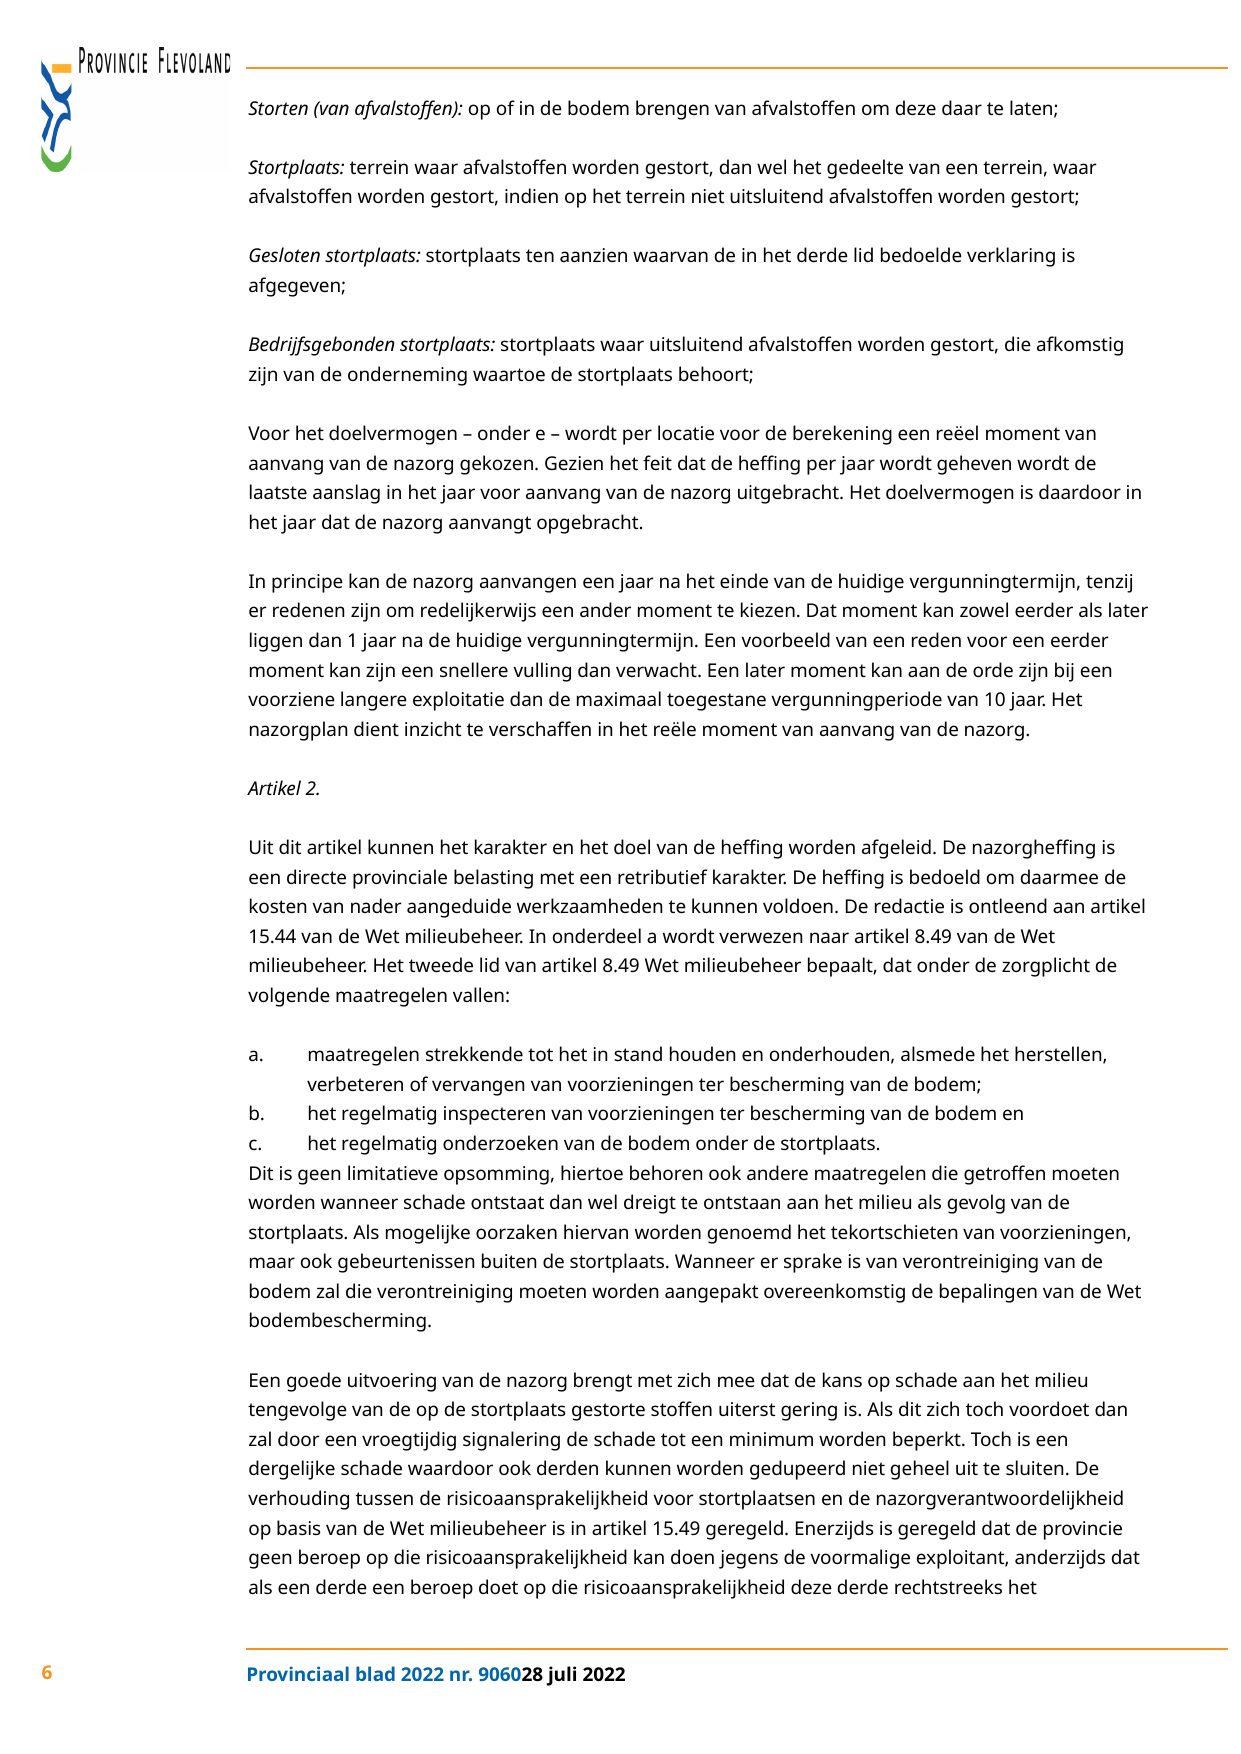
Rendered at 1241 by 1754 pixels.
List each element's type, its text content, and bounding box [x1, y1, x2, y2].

text In principe kan de nazorg aanvangen een jaar na het einde van de huidige vergunningtermijn, tenzij er redenen zijn om redelijkerwijs een ander moment te kiezen. Dat moment kan zowel eerder als later liggen dan 1 jaar na de huidige vergunningtermijn. Een voorbeeld van een reden voor een eerder moment kan zijn een snellere vulling dan verwacht. Een later moment kan aan de orde zijn bij een voorziene langere exploitatie dan de maximaal toegestane vergunningperiode van 10 jaar. Het nazorgplan dient inzicht te verschaffen in het reële moment van aanvang van de nazorg. [248, 568, 1152, 742]
text Uit dit artikel kunnen het karakter en het doel van de heffing worden afgeleid. De nazorgheffing is een directe provinciale belasting met een retributief karakter. De heffing is bedoeld om daarmee de kosten van nader aangeduide werkzaamheden te kunnen voldoen. De redactie is ontleend aan artikel 15.44 van de Wet milieubeheer. In onderdeel a wordt verwezen naar artikel 8.49 van de Wet milieubeheer. Het tweede lid van artikel 8.49 Wet milieubeheer bepaalt, dat onder de zorgplicht de volgende maatregelen vallen: [248, 834, 1152, 1008]
text Bedrijfsgebonden stortplaats: stortplaats waar uitsluitend afvalstoffen worden gestort, die afkomstig zijn van de onderneming waartoe de stortplaats behoort; [248, 331, 1152, 387]
text Artikel 2. [248, 775, 1152, 801]
picture [41, 47, 231, 172]
text Een goede uitvoering van de nazorg brengt met zich mee dat de kans op schade aan het milieu tengevolge van de op de stortplaats gestorte stoffen uiterst gering is. Als dit zich toch voordoet dan zal door een vroegtijdig signalering de schade tot een minimum worden beperkt. Toch is een dergelijke schade waardoor ook derden kunnen worden gedupeerd niet geheel uit te sluiten. De verhouding tussen de risicoaansprakelijkheid voor stortplaatsen en de nazorgverantwoordelijkheid op basis van de Wet milieubeheer is in artikel 15.49 geregeld. Enerzijds is geregeld dat de provincie geen beroep op die risicoaansprakelijkheid kan doen jegens de voormalige exploitant, anderzijds dat als een derde een beroep doet op die risicoaansprakelijkheid deze derde rechtstreeks het [248, 1367, 1152, 1600]
text Voor het doelvermogen – onder e – wordt per locatie voor de berekening een reëel moment van aanvang van de nazorg gekozen. Gezien het feit dat de heffing per jaar wordt geheven wordt de laatste aanslag in het jaar voor aanvang van de nazorg uitgebracht. Het doelvermogen is daardoor in het jaar dat de nazorg aanvangt opgebracht. [248, 420, 1152, 535]
text Stortplaats: terrein waar afvalstoffen worden gestort, dan wel het gedeelte van een terrein, waar afvalstoffen worden gestort, indien op het terrein niet uitsluitend afvalstoffen worden gestort; [248, 154, 1152, 209]
list het regelmatig onderzoeken van de bodem onder de stortplaats. [248, 1130, 1152, 1156]
text Storten (van afvalstoffen): op of in de bodem brengen van afvalstoffen om deze daar te laten; [248, 95, 1152, 121]
text Gesloten stortplaats: stortplaats ten aanzien waarvan de in het derde lid bedoelde verklaring is afgegeven; [248, 243, 1152, 298]
list maatregelen strekkende tot het in stand houden en onderhouden, alsmede het herstellen, verbeteren of vervangen van voorzieningen ter bescherming van de bodem; [248, 1041, 1152, 1097]
list het regelmatig inspecteren van voorzieningen ter bescherming van de bodem en [248, 1101, 1152, 1126]
text Dit is geen limitatieve opsomming, hiertoe behoren ook andere maatregelen die getroffen moeten worden wanneer schade ontstaat dan wel dreigt te ontstaan aan het milieu als gevolg van de stortplaats. Als mogelijke oorzaken hiervan worden genoemd het tekortschieten van voorzieningen, maar ook gebeurtenissen buiten de stortplaats. Wanneer er sprake is van verontreiniging van de bodem zal die verontreiniging moeten worden aangepakt overeenkomstig de bepalingen van de Wet bodembescherming. [248, 1160, 1152, 1333]
